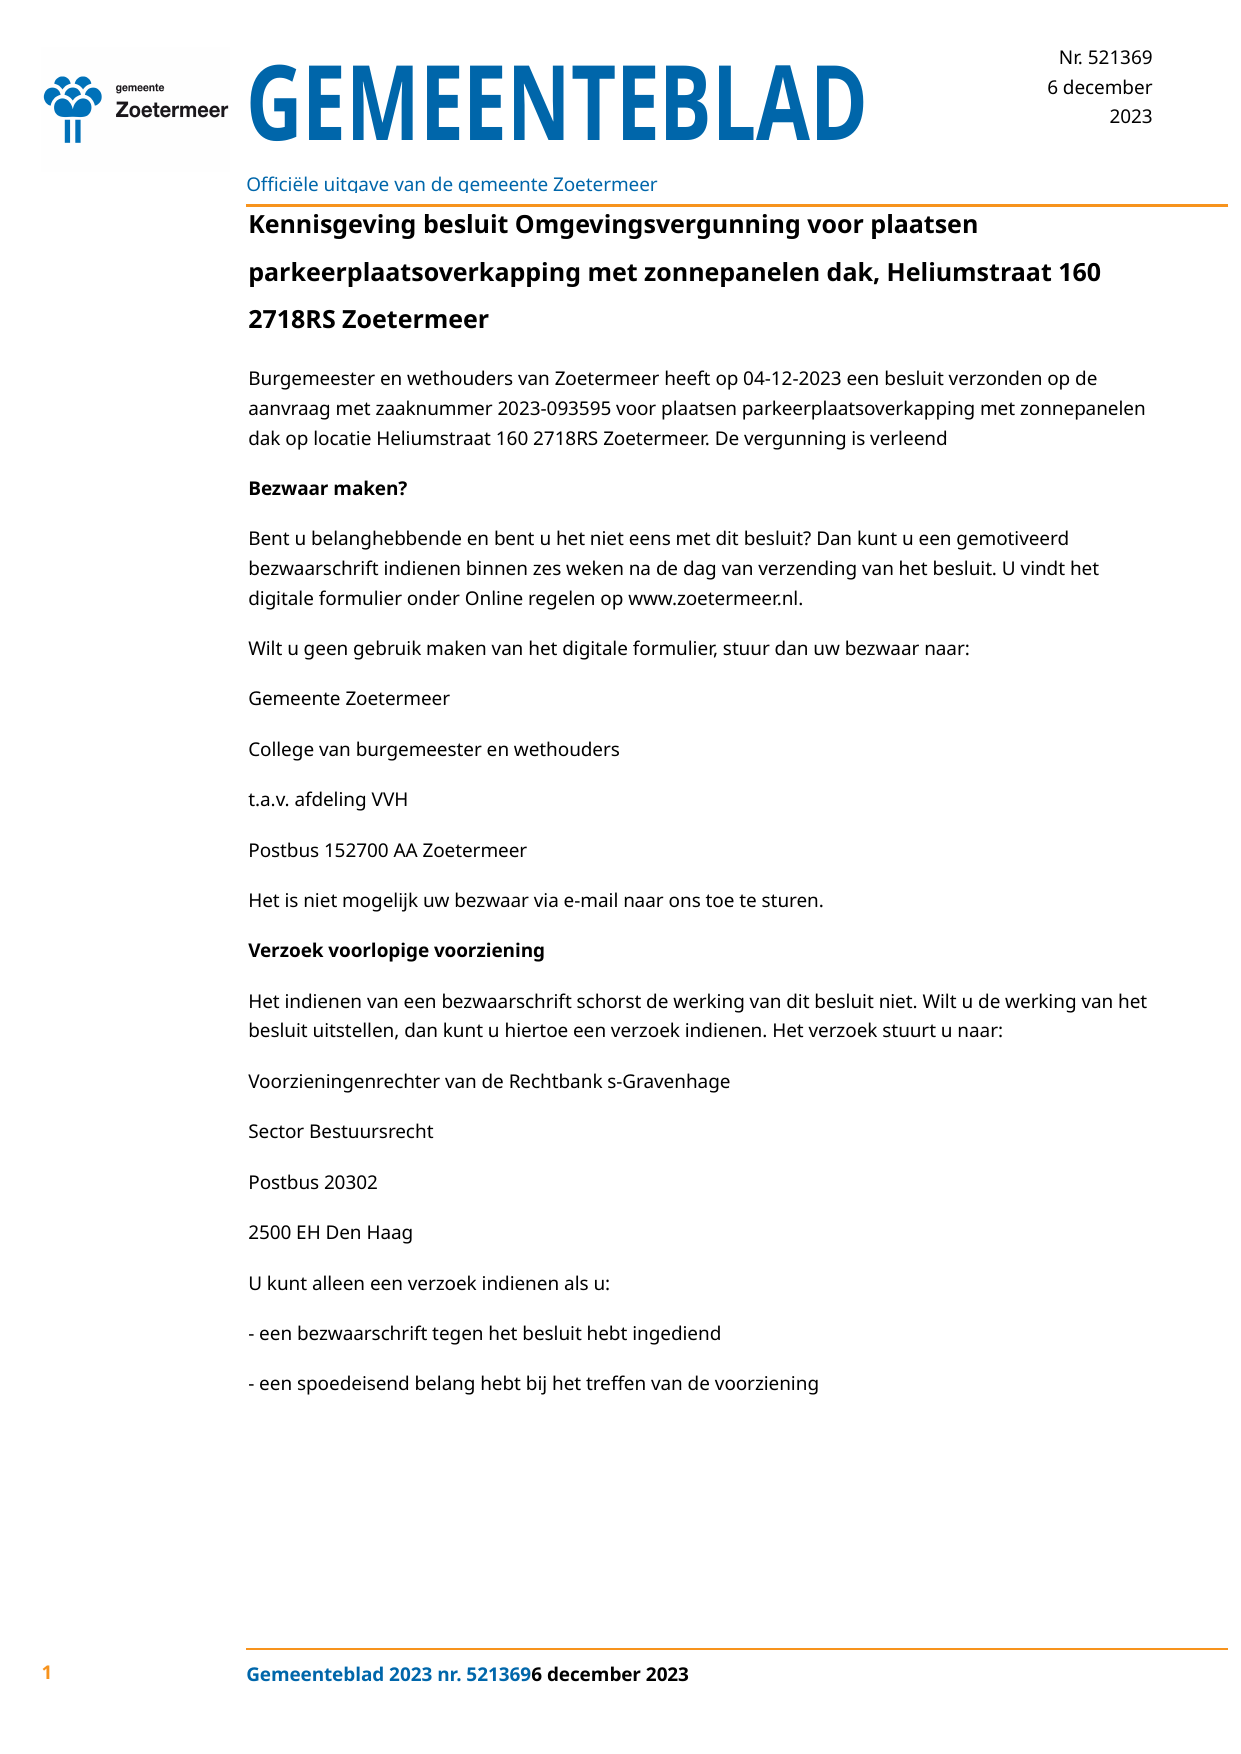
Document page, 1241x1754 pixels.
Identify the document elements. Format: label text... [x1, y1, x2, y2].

text Voorzieningenrechter van de Rechtbank s-Gravenhage [248, 1068, 1152, 1094]
text - een spoedeisend belang hebt bij het treffen van de voorziening [248, 1371, 1152, 1396]
text - een bezwaarschrift tegen het besluit hebt ingediend [248, 1320, 1152, 1346]
text Gemeente Zoetermeer [248, 686, 1152, 711]
text Bezwaar maken? [248, 475, 1152, 501]
text Burgemeester en wethouders van Zoetermeer heeft op 04-12-2023 een besluit verzonden op de aanvraag met zaaknummer 2023-093595 voor plaatsen parkeerplaatsoverkapping met zonnepanelen dak op locatie Heliumstraat 160 2718RS Zoetermeer. De vergunning is verleend [248, 366, 1152, 450]
text Wilt u geen gebruik maken van het digitale formulier, stuur dan uw bezwaar naar: [248, 635, 1152, 661]
text Kennisgeving besluit Omgevingsvergunning voor plaatsen parkeerplaatsoverkapping met zonnepanelen dak, Heliumstraat 160 2718RS Zoetermeer [248, 207, 1152, 336]
text 2500 EH Den Haag [248, 1219, 1152, 1245]
text College van burgemeester en wethouders [248, 736, 1152, 762]
text Het is niet mogelijk uw bezwaar via e-mail naar ons toe te sturen. [248, 887, 1152, 913]
text U kunt alleen een verzoek indienen als u: [248, 1270, 1152, 1295]
picture [41, 47, 231, 172]
text Bent u belanghebbende en bent u het niet eens met dit besluit? Dan kunt u een gemotiveerd bezwaarschrift indienen binnen zes weken na de dag van verzending van het besluit. U vindt het digitale formulier onder Online regelen op www.zoetermeer.nl. [248, 526, 1152, 610]
text Verzoek voorlopige voorziening [248, 938, 1152, 963]
text Postbus 152700 AA Zoetermeer [248, 837, 1152, 862]
text Sector Bestuursrecht [248, 1118, 1152, 1144]
text Het indienen van een bezwaarschrift schorst de werking van dit besluit niet. Wilt u de werking van het besluit uitstellen, dan kunt u hiertoe een verzoek indienen. Het verzoek stuurt u naar: [248, 988, 1152, 1043]
text t.a.v. afdeling VVH [248, 786, 1152, 812]
text Postbus 20302 [248, 1169, 1152, 1194]
